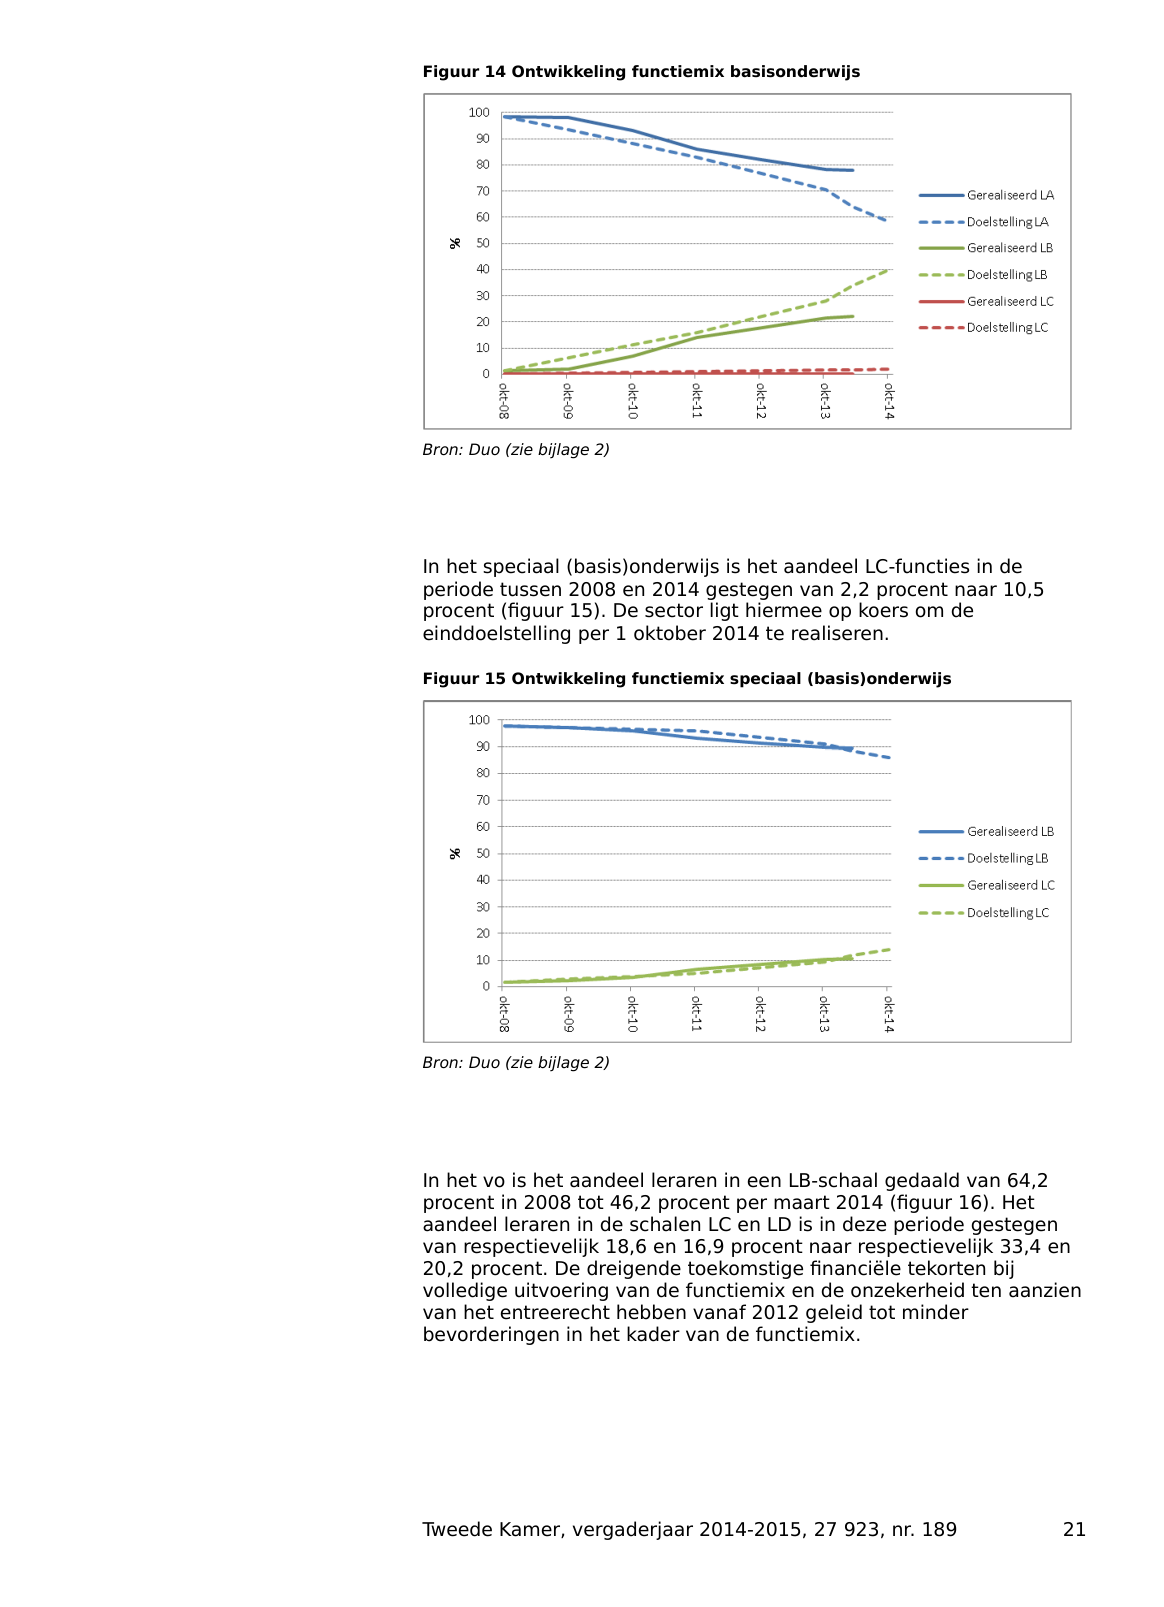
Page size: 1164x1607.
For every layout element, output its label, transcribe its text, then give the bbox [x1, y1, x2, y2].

text In het speciaal (basis)onderwijs is het aandeel LC-functies in de periode tussen 2008 en 2014 gestegen van 2,2 procent naar 10,5 procent (figuur 15). De sector ligt hiermee op koers om de einddoelstelling per 1 oktober 2014 te realiseren. [422, 556, 1087, 644]
text Bron: Duo (zie bijlage 2) [422, 1054, 1072, 1073]
text Figuur 14 Ontwikkeling functiemix basisonderwijs [422, 63, 1072, 81]
text Figuur 15 Ontwikkeling functiemix speciaal (basis)onderwijs [422, 670, 1072, 688]
picture [422, 92, 1072, 430]
text In het vo is het aandeel leraren in een LB-schaal gedaald van 64,2 procent in 2008 tot 46,2 procent per maart 2014 (figuur 16). Het aandeel leraren in de schalen LC en LD is in deze periode gestegen van respectievelijk 18,6 en 16,9 procent naar respectievelijk 33,4 en 20,2 procent. De dreigende toekomstige financiële tekorten bij volledige uitvoering van de functiemix en de onzekerheid ten aanzien van het entreerecht hebben vanaf 2012 geleid tot minder bevorderingen in het kader van de functiemix. [422, 1170, 1087, 1346]
picture [422, 700, 1072, 1043]
text Bron: Duo (zie bijlage 2) [422, 441, 1072, 459]
